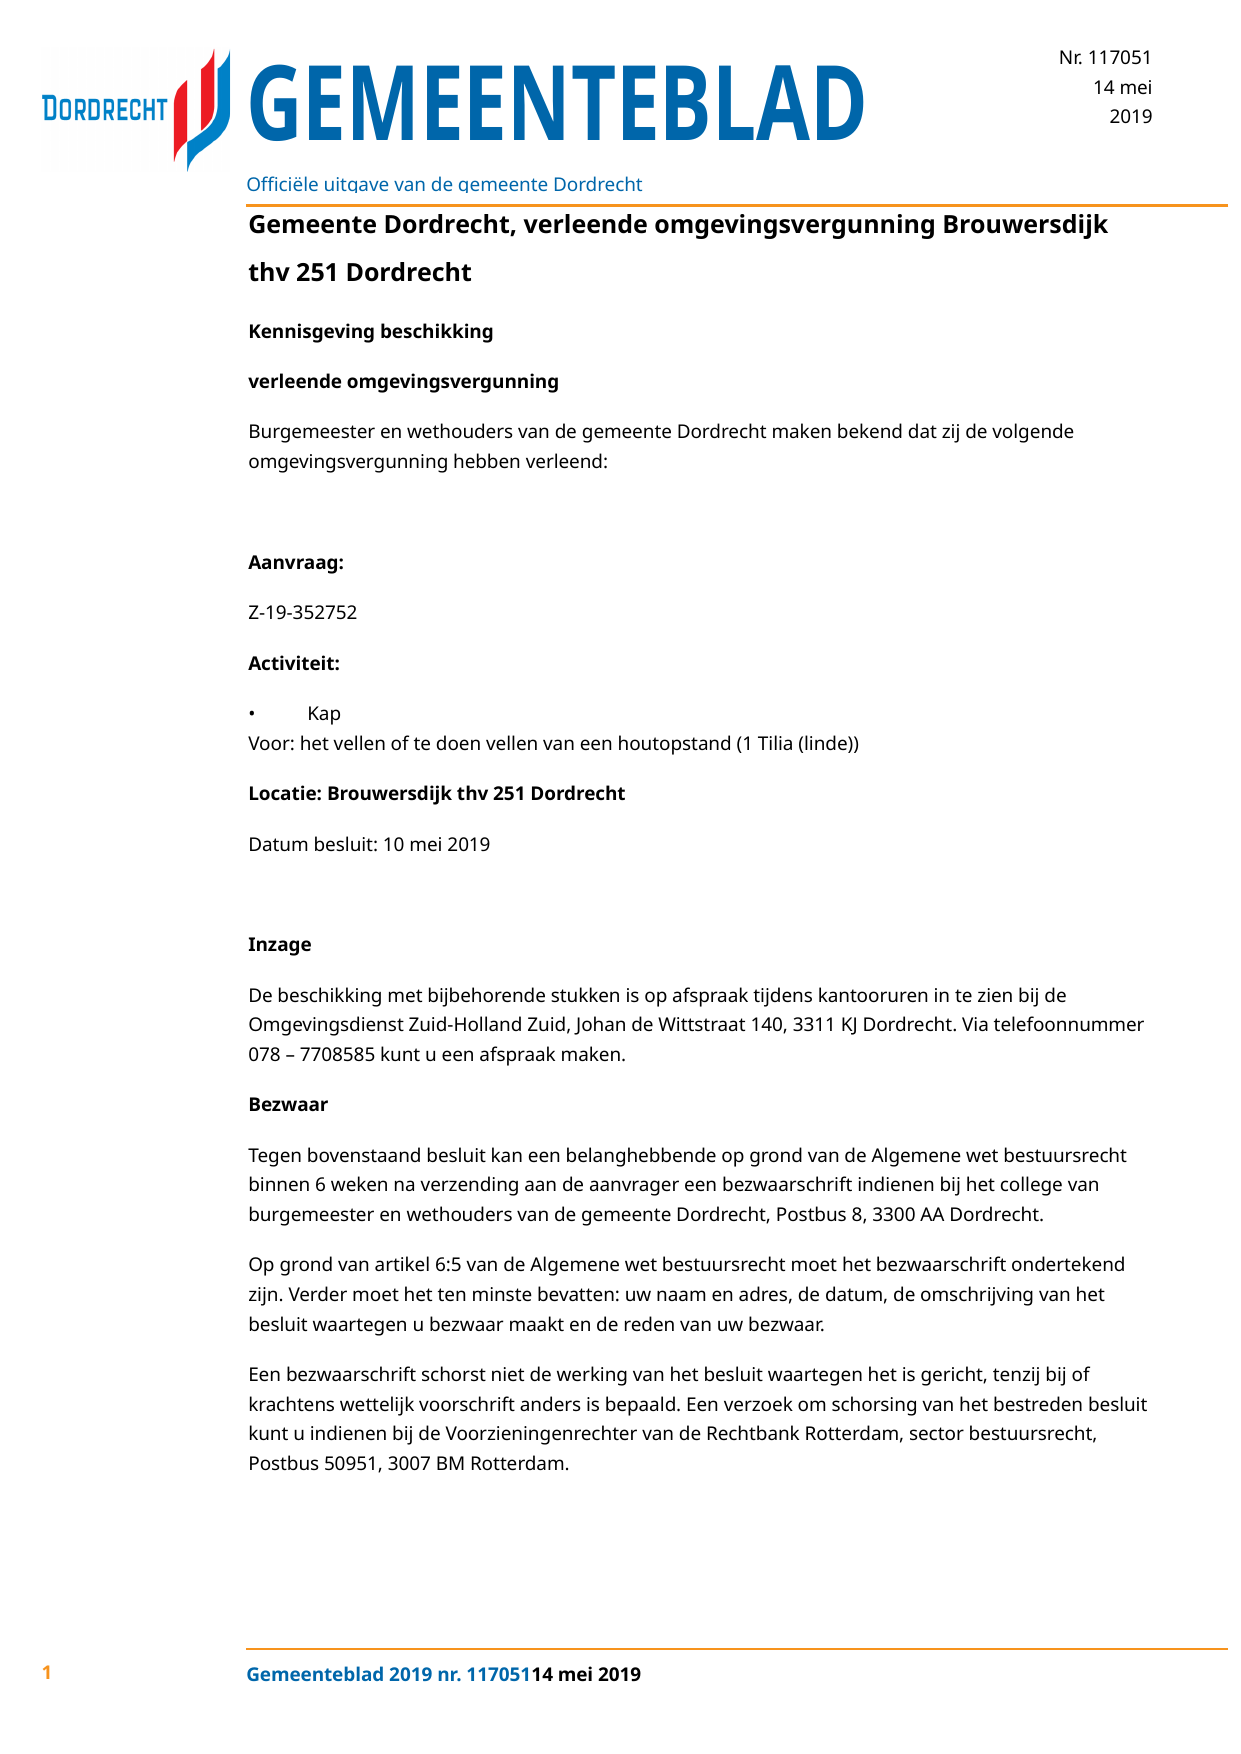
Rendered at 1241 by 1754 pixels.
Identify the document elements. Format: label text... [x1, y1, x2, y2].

text Kennisgeving beschikking [248, 318, 1152, 344]
text Z-19-352752 [248, 599, 1152, 625]
text Datum besluit: 10 mei 2019 [248, 831, 1152, 857]
text Locatie: Brouwersdijk thv 251 Dordrecht [248, 780, 1152, 806]
text Inzage [248, 932, 1152, 957]
text Aanvraag: [248, 549, 1152, 575]
list Kap [248, 700, 1152, 726]
text Op grond van artikel 6:5 van de Algemene wet bestuursrecht moet het bezwaarschrift ondertekend zijn. Verder moet het ten minste bevatten: uw naam en adres, de datum, de omschrijving van het besluit waartegen u bezwaar maakt en de reden van uw bezwaar. [248, 1252, 1152, 1337]
picture [41, 47, 231, 172]
text verleende omgevingsvergunning [248, 368, 1152, 394]
text De beschikking met bijbehorende stukken is op afspraak tijdens kantooruren in te zien bij de Omgevingsdienst Zuid-Holland Zuid, Johan de Wittstraat 140, 3311 KJ Dordrecht. Via telefoonnummer 078 – 7708585 kunt u een afspraak maken. [248, 982, 1152, 1067]
text Voor: het vellen of te doen vellen van een houtopstand (1 Tilia (linde)) [248, 730, 1152, 756]
text Burgemeester en wethouders van de gemeente Dordrecht maken bekend dat zij de volgende omgevingsvergunning hebben verleend: [248, 419, 1152, 474]
text Bezwaar [248, 1092, 1152, 1117]
text Tegen bovenstaand besluit kan een belanghebbende op grond van de Algemene wet bestuursrecht binnen 6 weken na verzending aan de aanvrager een bezwaarschrift indienen bij het college van burgemeester en wethouders van de gemeente Dordrecht, Postbus 8, 3300 AA Dordrecht. [248, 1142, 1152, 1227]
text Activiteit: [248, 650, 1152, 676]
text Een bezwaarschrift schorst niet de werking van het besluit waartegen het is gericht, tenzij bij of krachtens wettelijk voorschrift anders is bepaald. Een verzoek om schorsing van het bestreden besluit kunt u indienen bij de Voorzieningenrechter van de Rechtbank Rotterdam, sector bestuursrecht, Postbus 50951, 3007 BM Rotterdam. [248, 1361, 1152, 1476]
text Gemeente Dordrecht, verleende omgevingsvergunning Brouwersdijk thv 251 Dordrecht [248, 207, 1152, 288]
